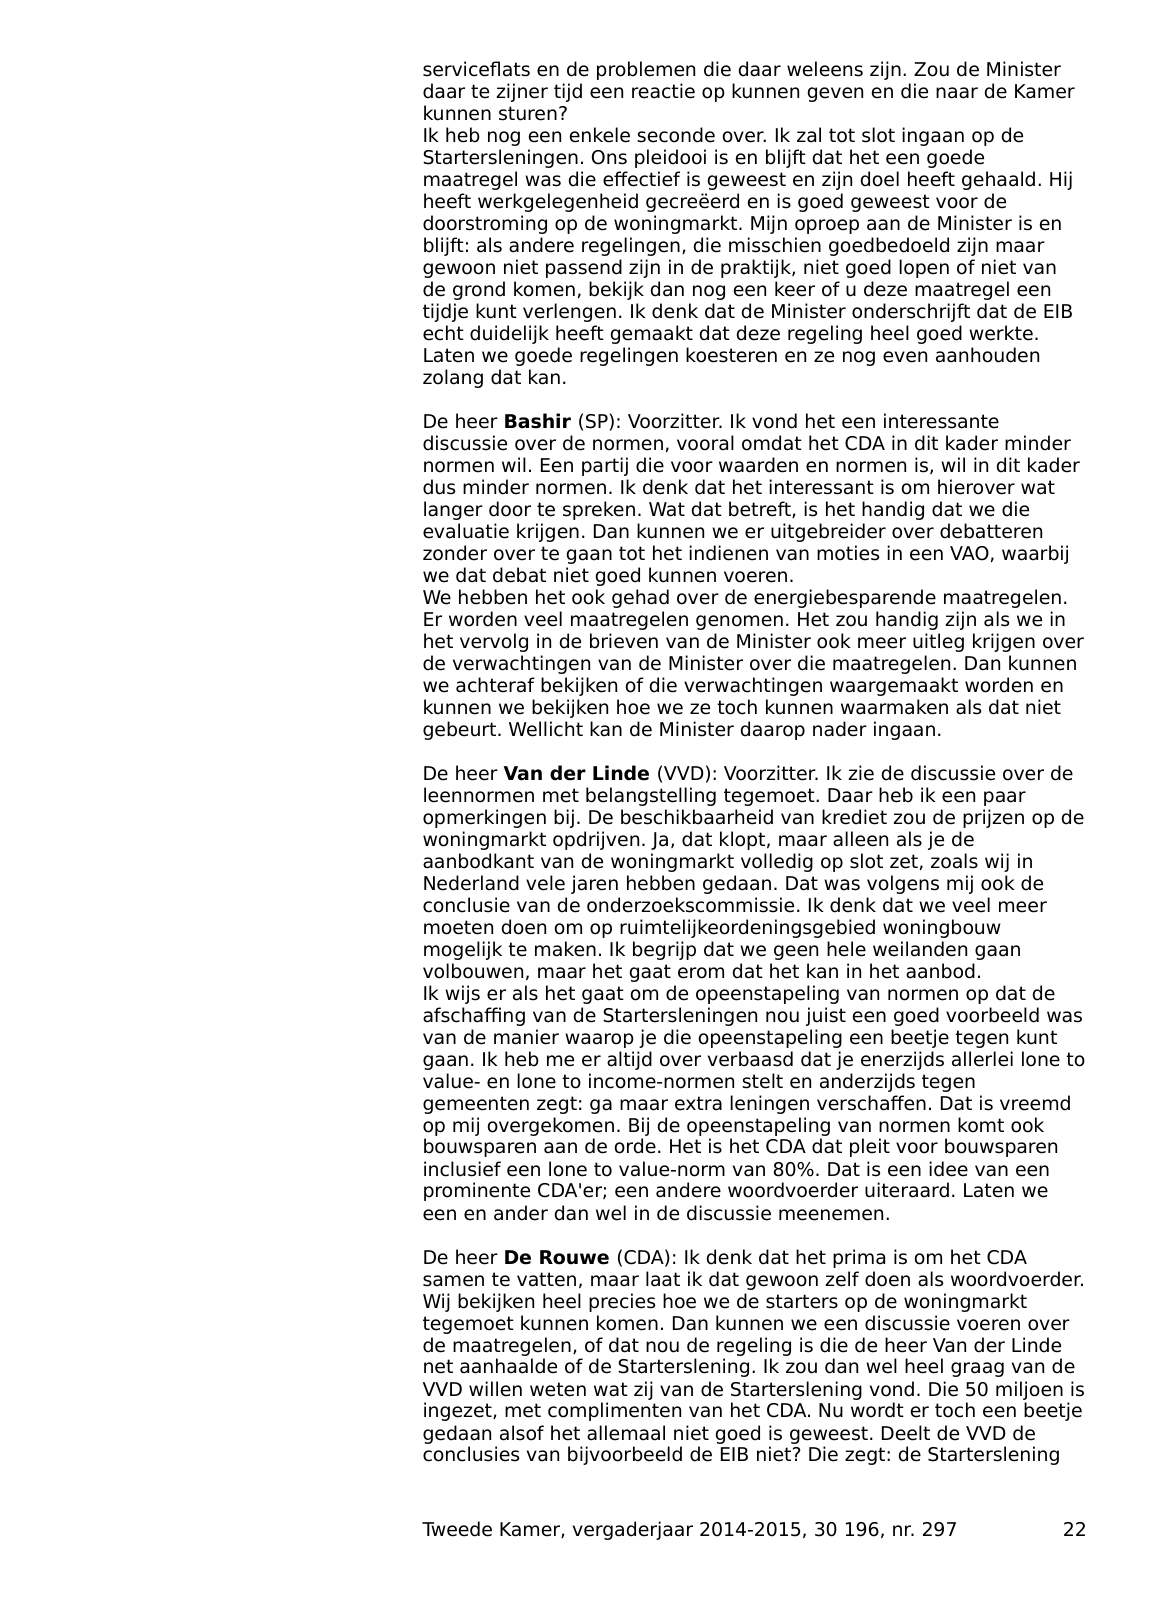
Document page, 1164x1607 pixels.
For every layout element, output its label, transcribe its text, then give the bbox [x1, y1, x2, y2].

text serviceflats en de problemen die daar weleens zijn. Zou de Minister daar te zijner tijd een reactie op kunnen geven en die naar de Kamer kunnen sturen? [422, 59, 1087, 125]
text Ik wijs er als het gaat om de opeenstapeling van normen op dat de afschaffing van de Startersleningen nou juist een goed voorbeeld was van de manier waarop je die opeenstapeling een beetje tegen kunt gaan. Ik heb me er altijd over verbaasd dat je enerzijds allerlei lone to value- en lone to income-normen stelt en anderzijds tegen gemeenten zegt: ga maar extra leningen verschaffen. Dat is vreemd op mij overgekomen. Bij de opeenstapeling van normen komt ook bouwsparen aan de orde. Het is het CDA dat pleit voor bouwsparen inclusief een lone to value-norm van 80%. Dat is een idee van een prominente CDA'er; een andere woordvoerder uiteraard. Laten we een en ander dan wel in de discussie meenemen. [422, 983, 1087, 1224]
text De heer Van der Linde (VVD): Voorzitter. Ik zie de discussie over de leennormen met belangstelling tegemoet. Daar heb ik een paar opmerkingen bij. De beschikbaarheid van krediet zou de prijzen op de woningmarkt opdrijven. Ja, dat klopt, maar alleen als je de aanbodkant van de woningmarkt volledig op slot zet, zoals wij in Nederland vele jaren hebben gedaan. Dat was volgens mij ook de conclusie van de onderzoekscommissie. Ik denk dat we veel meer moeten doen om op ruimtelijkeordeningsgebied woningbouw mogelijk te maken. Ik begrijp dat we geen hele weilanden gaan volbouwen, maar het gaat erom dat het kan in het aanbod. [422, 763, 1087, 983]
text We hebben het ook gehad over de energiebesparende maatregelen. Er worden veel maatregelen genomen. Het zou handig zijn als we in het vervolg in de brieven van de Minister ook meer uitleg krijgen over de verwachtingen van de Minister over die maatregelen. Dan kunnen we achteraf bekijken of die verwachtingen waargemaakt worden en kunnen we bekijken hoe we ze toch kunnen waarmaken als dat niet gebeurt. Wellicht kan de Minister daarop nader ingaan. [422, 587, 1087, 741]
text De heer Bashir (SP): Voorzitter. Ik vond het een interessante discussie over de normen, vooral omdat het CDA in dit kader minder normen wil. Een partij die voor waarden en normen is, wil in dit kader dus minder normen. Ik denk dat het interessant is om hierover wat langer door te spreken. Wat dat betreft, is het handig dat we die evaluatie krijgen. Dan kunnen we er uitgebreider over debatteren zonder over te gaan tot het indienen van moties in een VAO, waarbij we dat debat niet goed kunnen voeren. [422, 411, 1087, 587]
text De heer De Rouwe (CDA): Ik denk dat het prima is om het CDA samen te vatten, maar laat ik dat gewoon zelf doen als woordvoerder. Wij bekijken heel precies hoe we de starters op de woningmarkt tegemoet kunnen komen. Dan kunnen we een discussie voeren over de maatregelen, of dat nou de regeling is die de heer Van der Linde net aanhaalde of de Starterslening. Ik zou dan wel heel graag van de VVD willen weten wat zij van de Starterslening vond. Die 50 miljoen is ingezet, met complimenten van het CDA. Nu wordt er toch een beetje gedaan alsof het allemaal niet goed is geweest. Deelt de VVD de conclusies van bijvoorbeeld de EIB niet? Die zegt: de Starterslening [422, 1247, 1087, 1466]
text Ik heb nog een enkele seconde over. Ik zal tot slot ingaan op de Startersleningen. Ons pleidooi is en blijft dat het een goede maatregel was die effectief is geweest en zijn doel heeft gehaald. Hij heeft werkgelegenheid gecreëerd en is goed geweest voor de doorstroming op de woningmarkt. Mijn oproep aan de Minister is en blijft: als andere regelingen, die misschien goedbedoeld zijn maar gewoon niet passend zijn in de praktijk, niet goed lopen of niet van de grond komen, bekijk dan nog een keer of u deze maatregel een tijdje kunt verlengen. Ik denk dat de Minister onderschrijft dat de EIB echt duidelijk heeft gemaakt dat deze regeling heel goed werkte. Laten we goede regelingen koesteren en ze nog even aanhouden zolang dat kan. [422, 125, 1087, 389]
